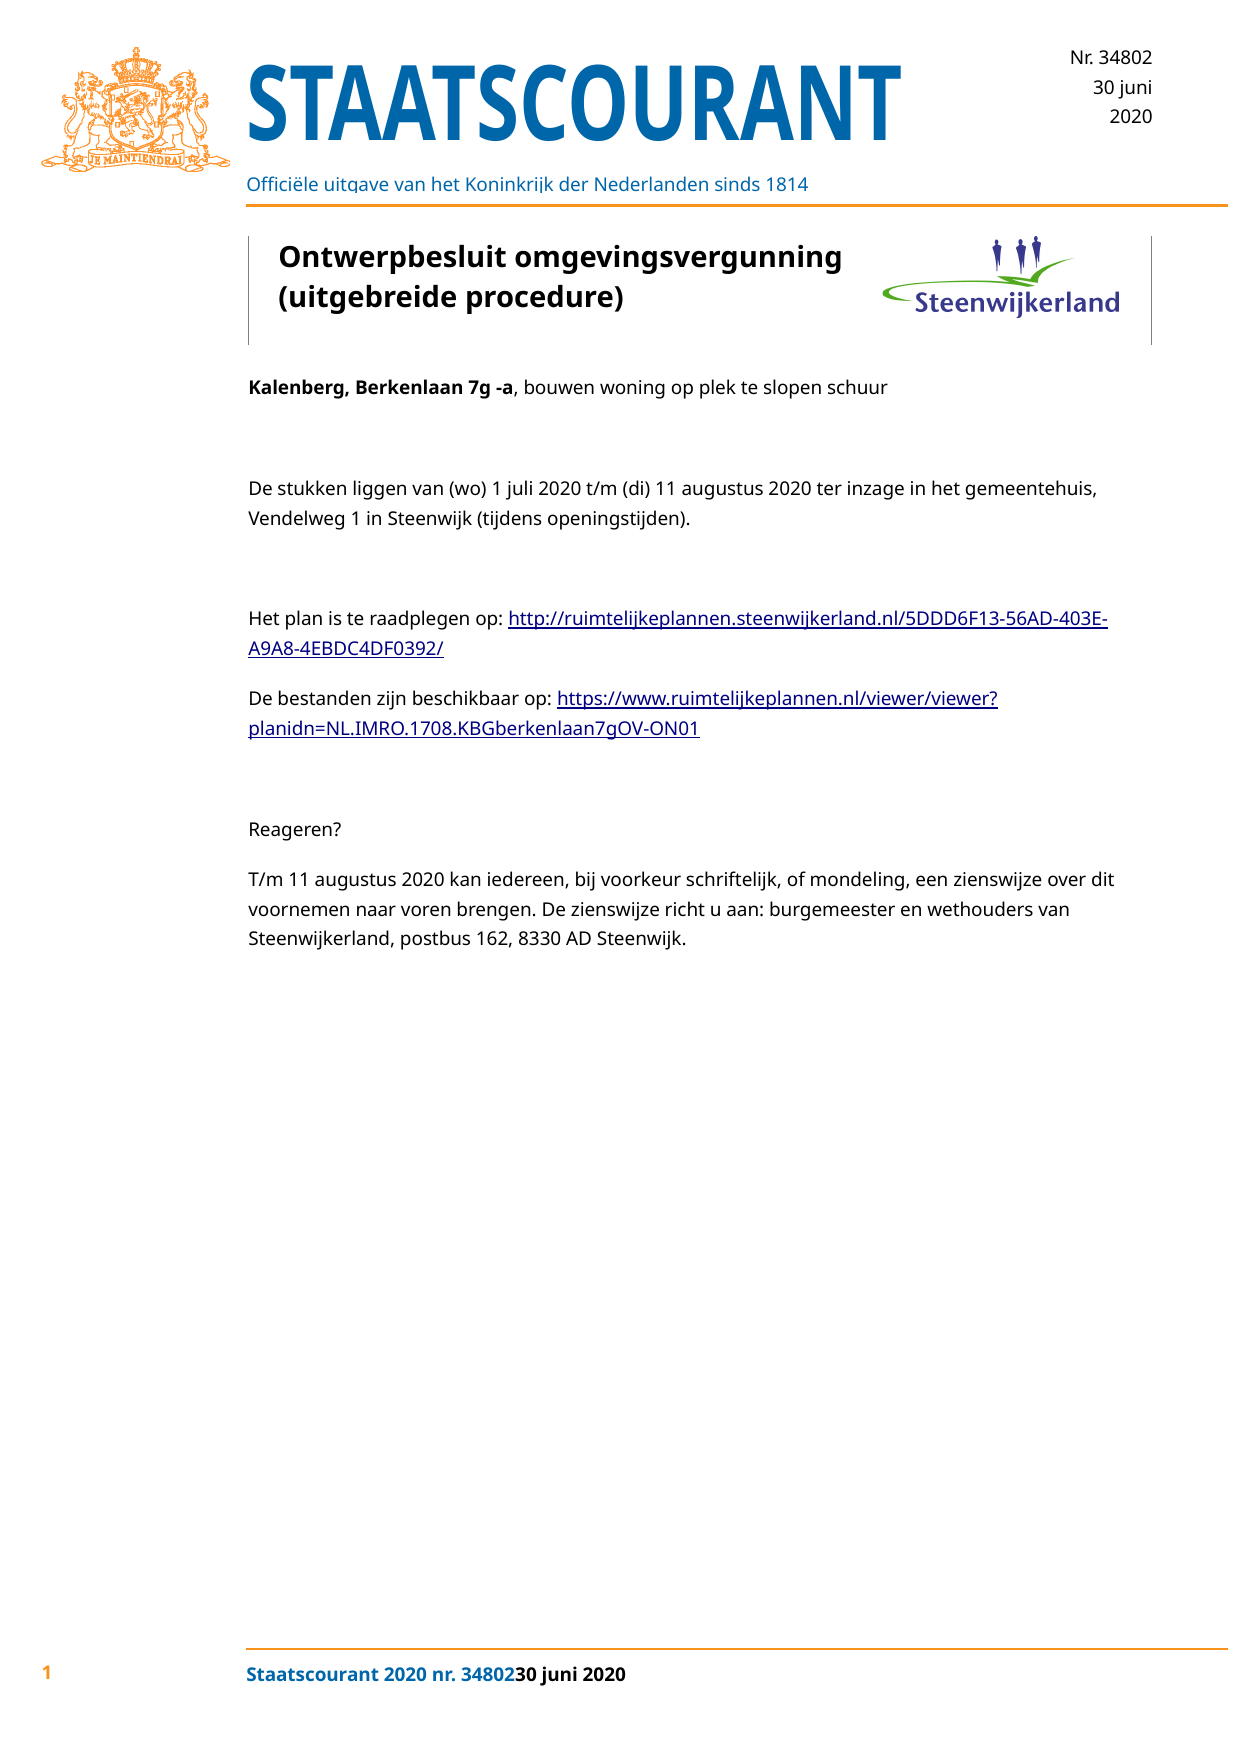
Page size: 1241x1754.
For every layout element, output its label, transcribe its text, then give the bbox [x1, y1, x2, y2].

picture [41, 47, 231, 172]
text T/m 11 augustus 2020 kan iedereen, bij voorkeur schriftelijk, of mondeling, een zienswijze over dit voornemen naar voren brengen. De zienswijze richt u aan: burgemeester en wethouders van Steenwijkerland, postbus 162, 8330 AD Steenwijk. [248, 866, 1152, 951]
picture [882, 236, 1119, 318]
text De stukken liggen van (wo) 1 juli 2020 t/m (di) 11 augustus 2020 ter inzage in het gemeentehuis, Vendelweg 1 in Steenwijk (tijdens openingstijden). [248, 475, 1152, 530]
table_header Ontwerpbesluit omgevingsvergunning (uitgebreide procedure) [249, 236, 850, 345]
text De bestanden zijn beschikbaar op: https://www.ruimtelijkeplannen.nl/viewer/viewer?planidn=NL.IMRO.1708.KBGberkenlaan7gOV-ON01 [248, 686, 1152, 741]
text Reageren? [248, 816, 1152, 842]
text Het plan is te raadplegen op: http://ruimtelijkeplannen.steenwijkerland.nl/5DDD6F13-56AD-403E-A9A8-4EBDC4DF0392/ [248, 606, 1152, 661]
text Kalenberg, Berkenlaan 7g -a, bouwen woning op plek te slopen schuur [248, 374, 1152, 400]
table_header [850, 236, 1151, 345]
